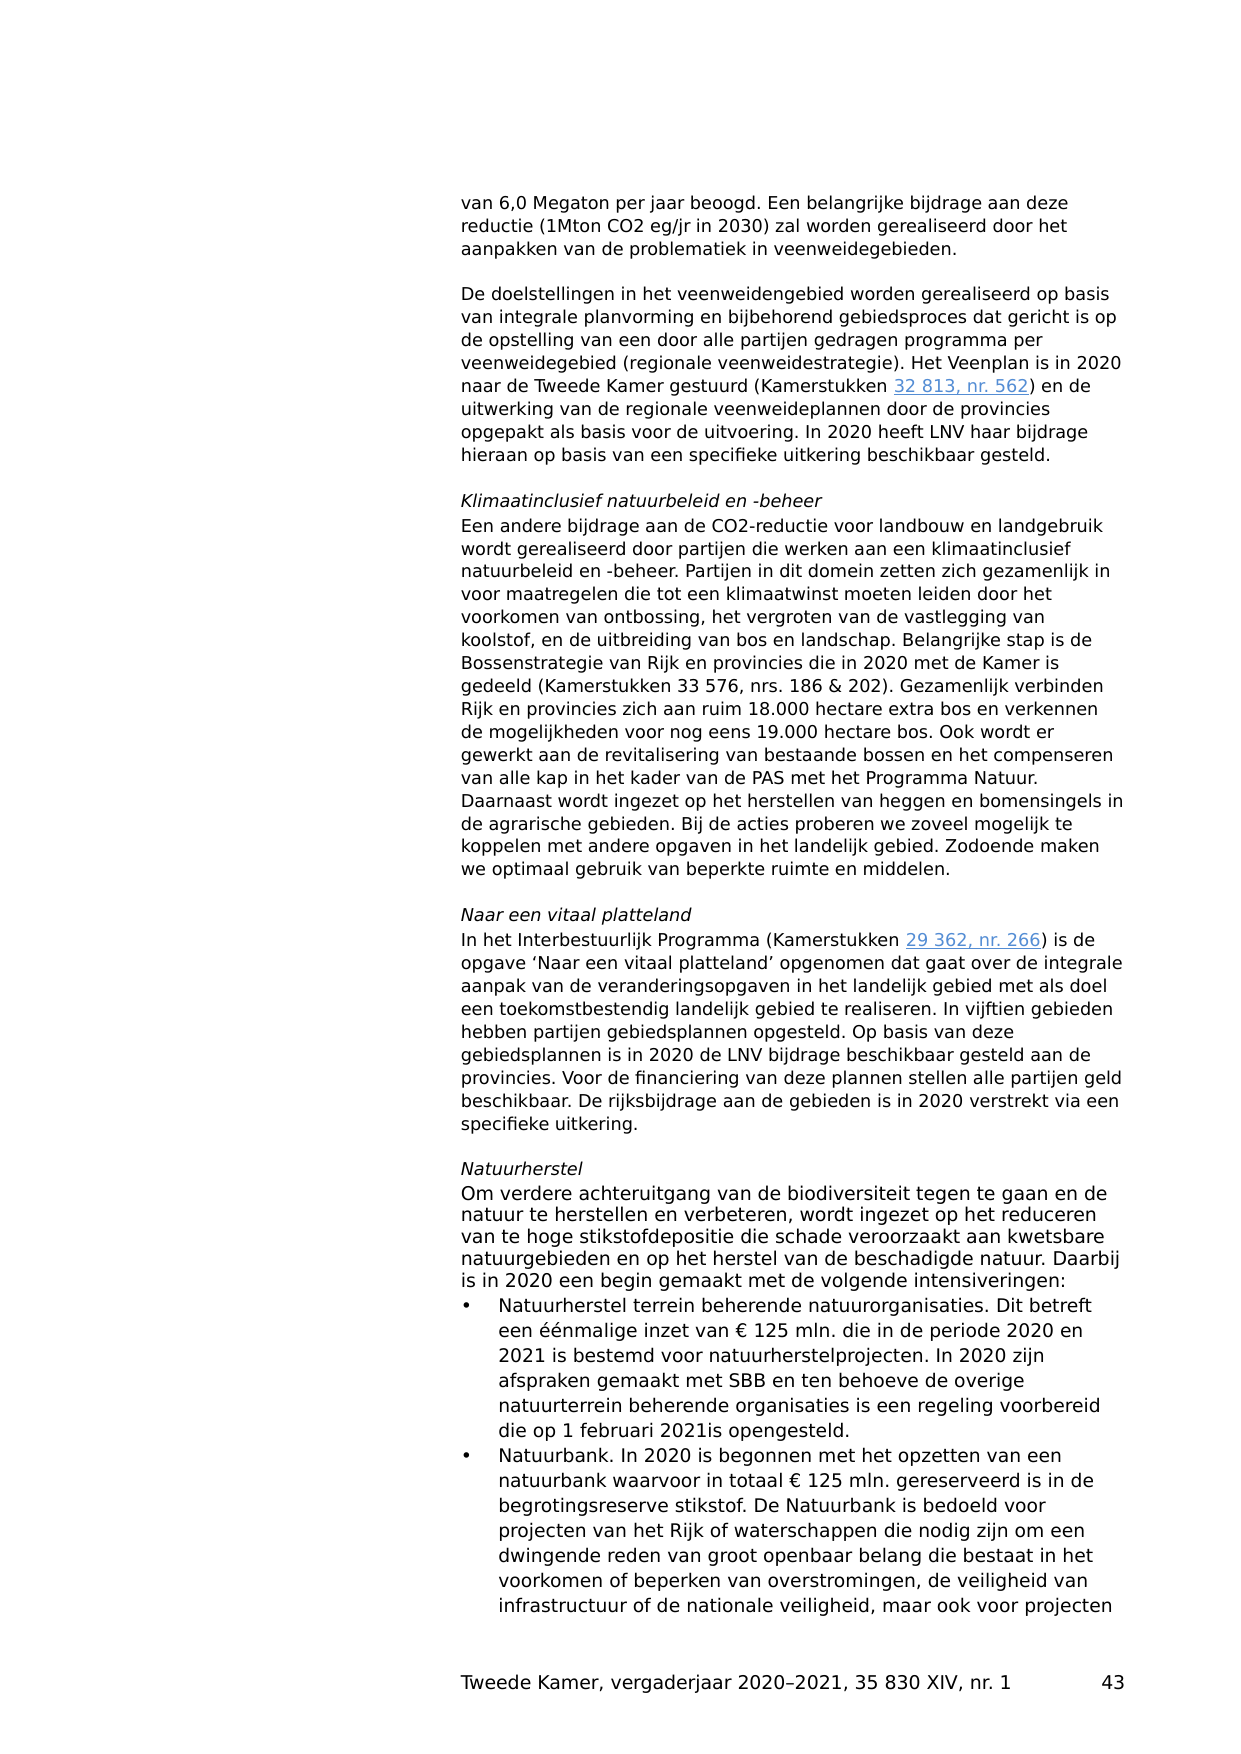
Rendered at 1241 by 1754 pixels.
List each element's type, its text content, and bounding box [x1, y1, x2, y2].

text Om verdere achteruitgang van de biodiversiteit tegen te gaan en de natuur te herstellen en verbeteren, wordt ingezet op het reduceren van te hoge stikstofdepositie die schade veroorzaakt aan kwetsbare natuurgebieden en op het herstel van de beschadigde natuur. Daarbij is in 2020 een begin gemaakt met de volgende intensiveringen: [461, 1182, 1125, 1292]
text Een andere bijdrage aan de CO2-reductie voor landbouw en landgebruik wordt gerealiseerd door partijen die werken aan een klimaatinclusief natuurbeleid en -beheer. Partijen in dit domein zetten zich gezamenlijk in voor maatregelen die tot een klimaatwinst moeten leiden door het voorkomen van ontbossing, het vergroten van de vastlegging van koolstof, en de uitbreiding van bos en landschap. Belangrijke stap is de Bossenstrategie van Rijk en provincies die in 2020 met de Kamer is gedeeld (Kamerstukken 33 576, nrs. 186 & 202). Gezamenlijk verbinden Rijk en provincies zich aan ruim 18.000 hectare extra bos en verkennen de mogelijkheden voor nog eens 19.000 hectare bos. Ook wordt er gewerkt aan de revitalisering van bestaande bossen en het compenseren van alle kap in het kader van de PAS met het Programma Natuur. Daarnaast wordt ingezet op het herstellen van heggen en bomensingels in de agrarische gebieden. Bij de acties proberen we zoveel mogelijk te koppelen met andere opgaven in het landelijk gebied. Zodoende maken we optimaal gebruik van beperkte ruimte en middelen. [461, 514, 1125, 880]
text De doelstellingen in het veenweidengebied worden gerealiseerd op basis van integrale planvorming en bijbehorend gebiedsproces dat gericht is op de opstelling van een door alle partijen gedragen programma per veenweidegebied (regionale veenweidestrategie). Het Veenplan is in 2020 naar de Tweede Kamer gestuurd (Kamerstukken 32 813, nr. 562) en de uitwerking van de regionale veenweideplannen door de provincies opgepakt als basis voor de uitvoering. In 2020 heeft LNV haar bijdrage hieraan op basis van een specifieke uitkering beschikbaar gesteld. [461, 282, 1125, 466]
text van 6,0 Megaton per jaar beoogd. Een belangrijke bijdrage aan deze reductie (1Mton CO2 eg/jr in 2030) zal worden gerealiseerd door het aanpakken van de problematiek in veenweidegebieden. [461, 191, 1125, 259]
text Klimaatinclusief natuurbeleid en -beheer [461, 489, 1125, 512]
list Natuurbank. In 2020 is begonnen met het opzetten van een natuurbank waarvoor in totaal € 125 mln. gereserveerd is in de begrotingsreserve stikstof. De Natuurbank is bedoeld voor projecten van het Rijk of waterschappen die nodig zijn om een dwingende reden van groot openbaar belang die bestaat in het voorkomen of beperken van overstromingen, de veiligheid van infrastructuur of de nationale veiligheid, maar ook voor projecten [461, 1442, 1125, 1617]
text In het Interbestuurlijk Programma (Kamerstukken 29 362, nr. 266) is de opgave ‘Naar een vitaal platteland’ opgenomen dat gaat over de integrale aanpak van de veranderingsopgaven in het landelijk gebied met als doel een toekomstbestendig landelijk gebied te realiseren. In vijftien gebieden hebben partijen gebiedsplannen opgesteld. Op basis van deze gebiedsplannen is in 2020 de LNV bijdrage beschikbaar gesteld aan de provincies. Voor de financiering van deze plannen stellen alle partijen geld beschikbaar. De rijksbijdrage aan de gebieden is in 2020 verstrekt via een specifieke uitkering. [461, 928, 1125, 1134]
text Natuurherstel [461, 1157, 1125, 1180]
text Naar een vitaal platteland [461, 903, 1125, 926]
list Natuurherstel terrein beherende natuurorganisaties. Dit betreft een éénmalige inzet van € 125 mln. die in de periode 2020 en 2021 is bestemd voor natuurherstelprojecten. In 2020 zijn afspraken gemaakt met SBB en ten behoeve de overige natuurterrein beherende organisaties is een regeling voorbereid die op 1 februari 2021is opengesteld. [461, 1292, 1125, 1442]
